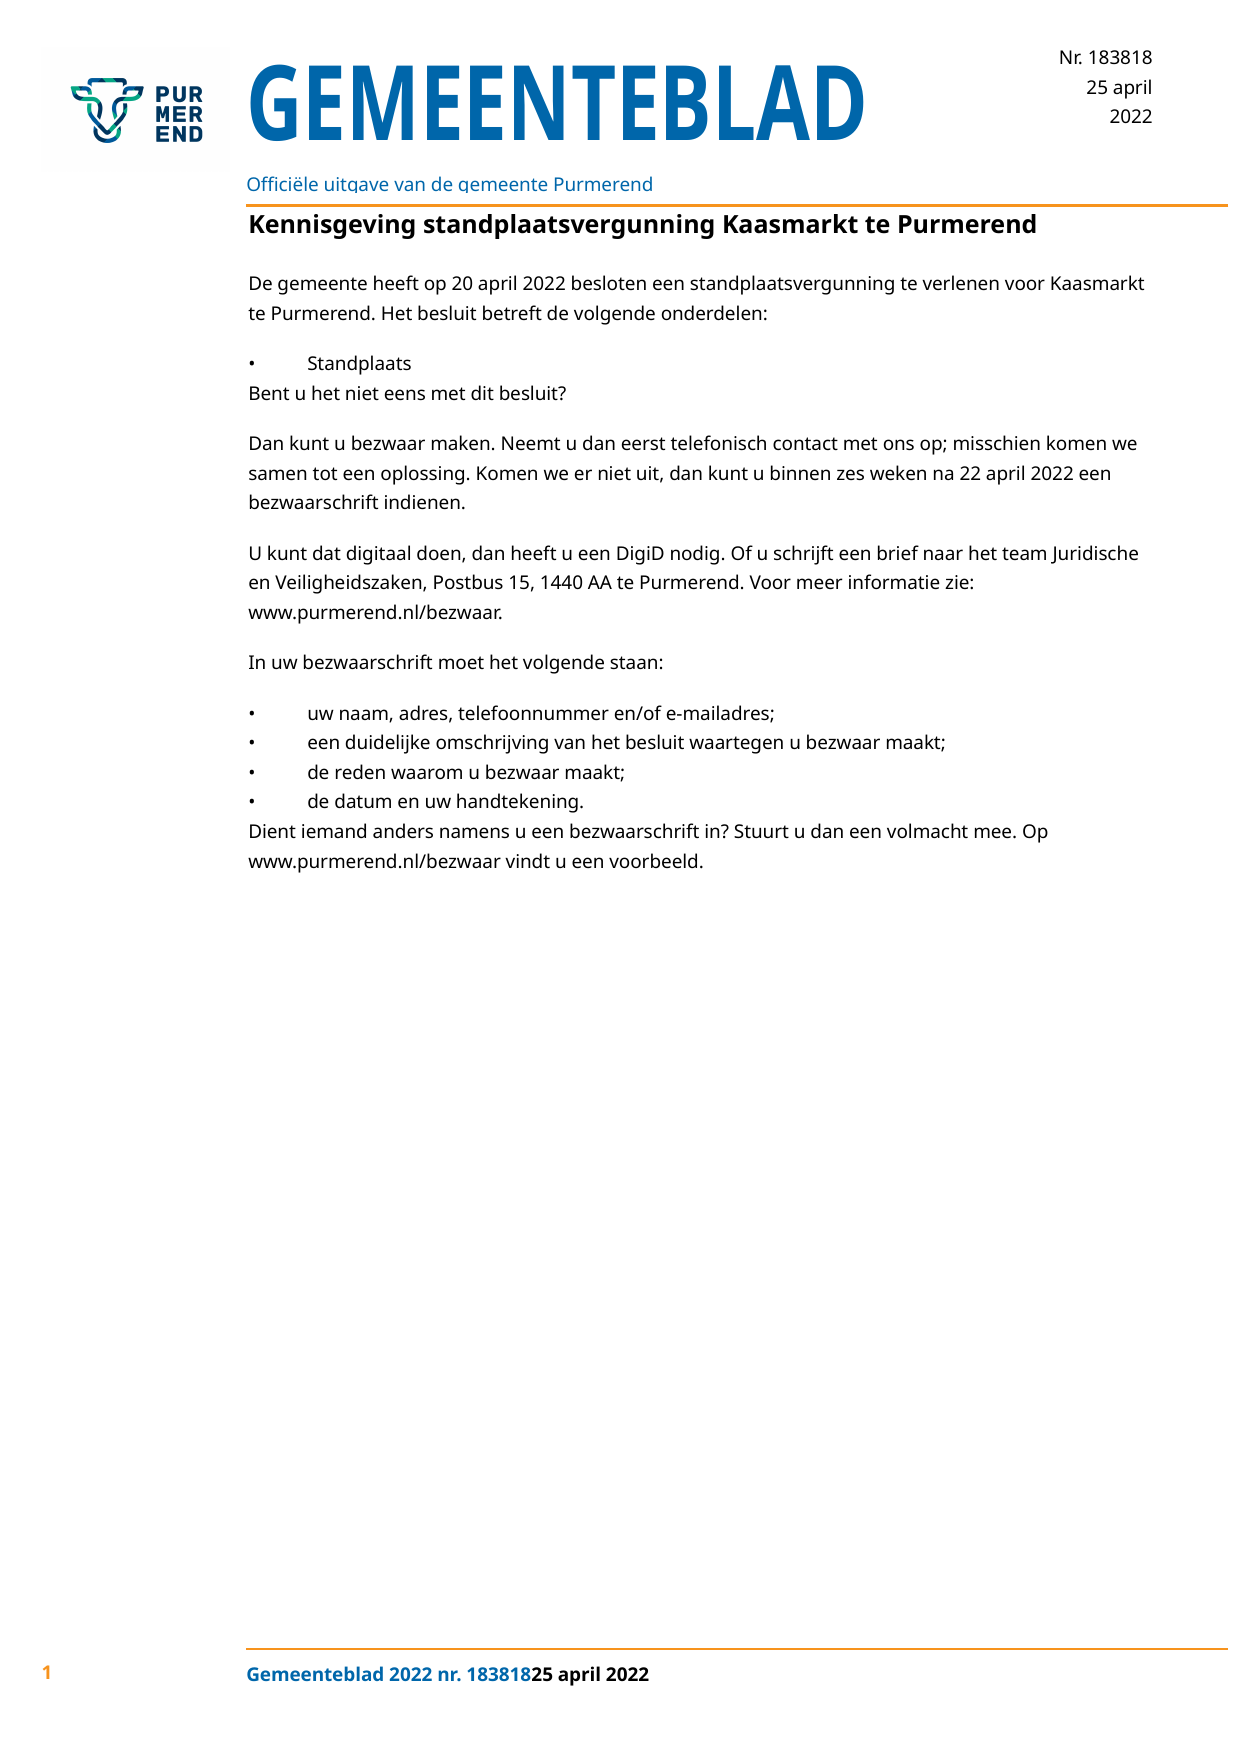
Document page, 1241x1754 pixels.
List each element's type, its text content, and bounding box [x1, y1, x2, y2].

text De gemeente heeft op 20 april 2022 besloten een standplaatsvergunning te verlenen voor Kaasmarkt te Purmerend. Het besluit betreft de volgende onderdelen: [248, 270, 1152, 326]
list uw naam, adres, telefoonnummer en/of e-mailadres; [248, 700, 1152, 726]
text Bent u het niet eens met dit besluit? [248, 380, 1152, 406]
text In uw bezwaarschrift moet het volgende staan: [248, 649, 1152, 675]
picture [41, 47, 231, 172]
list Standplaats [248, 350, 1152, 376]
text Kennisgeving standplaatsvergunning Kaasmarkt te Purmerend [248, 207, 1152, 241]
list de reden waarom u bezwaar maakt; [248, 759, 1152, 785]
text Dan kunt u bezwaar maken. Neemt u dan eerst telefonisch contact met ons op; misschien komen we samen tot een oplossing. Komen we er niet uit, dan kunt u binnen zes weken na 22 april 2022 een bezwaarschrift indienen. [248, 430, 1152, 515]
text U kunt dat digitaal doen, dan heeft u een DigiD nodig. Of u schrijft een brief naar het team Juridische en Veiligheidszaken, Postbus 15, 1440 AA te Purmerend. Voor meer informatie zie: www.purmerend.nl/bezwaar. [248, 540, 1152, 625]
list een duidelijke omschrijving van het besluit waartegen u bezwaar maakt; [248, 729, 1152, 755]
list de datum en uw handtekening. [248, 789, 1152, 814]
text Dient iemand anders namens u een bezwaarschrift in? Stuurt u dan een volmacht mee. Op www.purmerend.nl/bezwaar vindt u een voorbeeld. [248, 818, 1152, 873]
